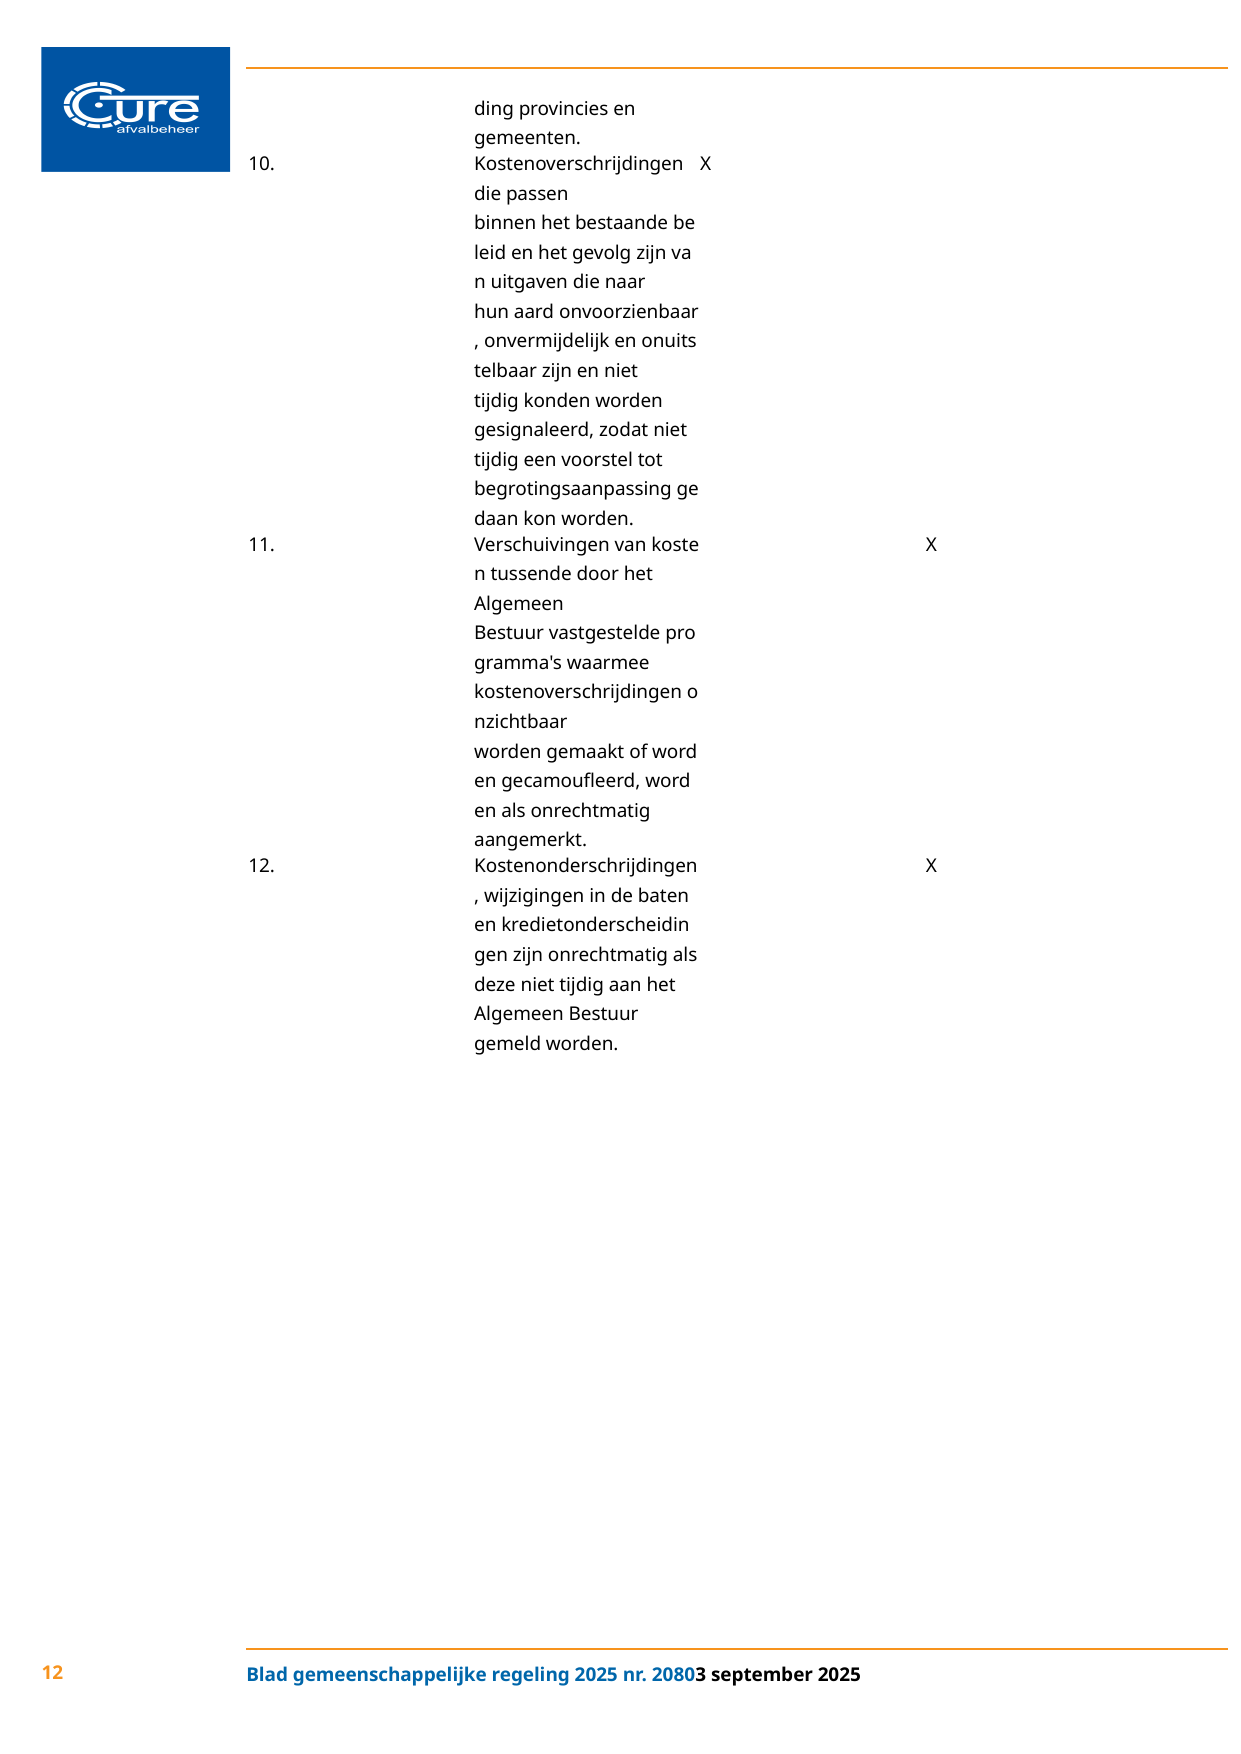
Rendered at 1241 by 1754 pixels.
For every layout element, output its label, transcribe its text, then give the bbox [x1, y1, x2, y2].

table_cell 10. [248, 150, 474, 531]
table_cell [926, 95, 1152, 150]
table_cell X [700, 150, 926, 531]
table_cell X [926, 531, 1152, 852]
table_cell [700, 95, 926, 150]
table_cell [926, 150, 1152, 531]
table_cell 11. [248, 531, 474, 852]
table_cell [248, 95, 474, 150]
table_cell ding provincies en gemeenten. [474, 95, 700, 150]
table_cell Kostenonderschrijdingen, wijzigingen in de baten en kredietonderscheidingen zijn onrechtmatig als deze niet tijdig aan het Algemeen Bestuur gemeld worden. [474, 853, 700, 1056]
table_cell [700, 531, 926, 852]
table_cell [700, 853, 926, 1056]
table_cell Verschuivingen van kosten tussende door het Algemeen Bestuur vastgestelde programma's waarmee kostenoverschrijdingen onzichtbaar worden gemaakt of worden gecamoufleerd, worden als onrechtmatig aangemerkt. [474, 531, 700, 852]
table_cell Kostenoverschrijdingen die passen binnen het bestaande beleid en het gevolg zijn van uitgaven die naar hun aard onvoorzienbaar, onvermijdelijk en onuitstelbaar zijn en niet tijdig konden worden gesignaleerd, zodat niet tijdig een voorstel tot begrotingsaanpassing gedaan kon worden. [474, 150, 700, 531]
table_cell X [926, 853, 1152, 1056]
table_cell 12. [248, 853, 474, 1056]
picture [41, 47, 231, 172]
